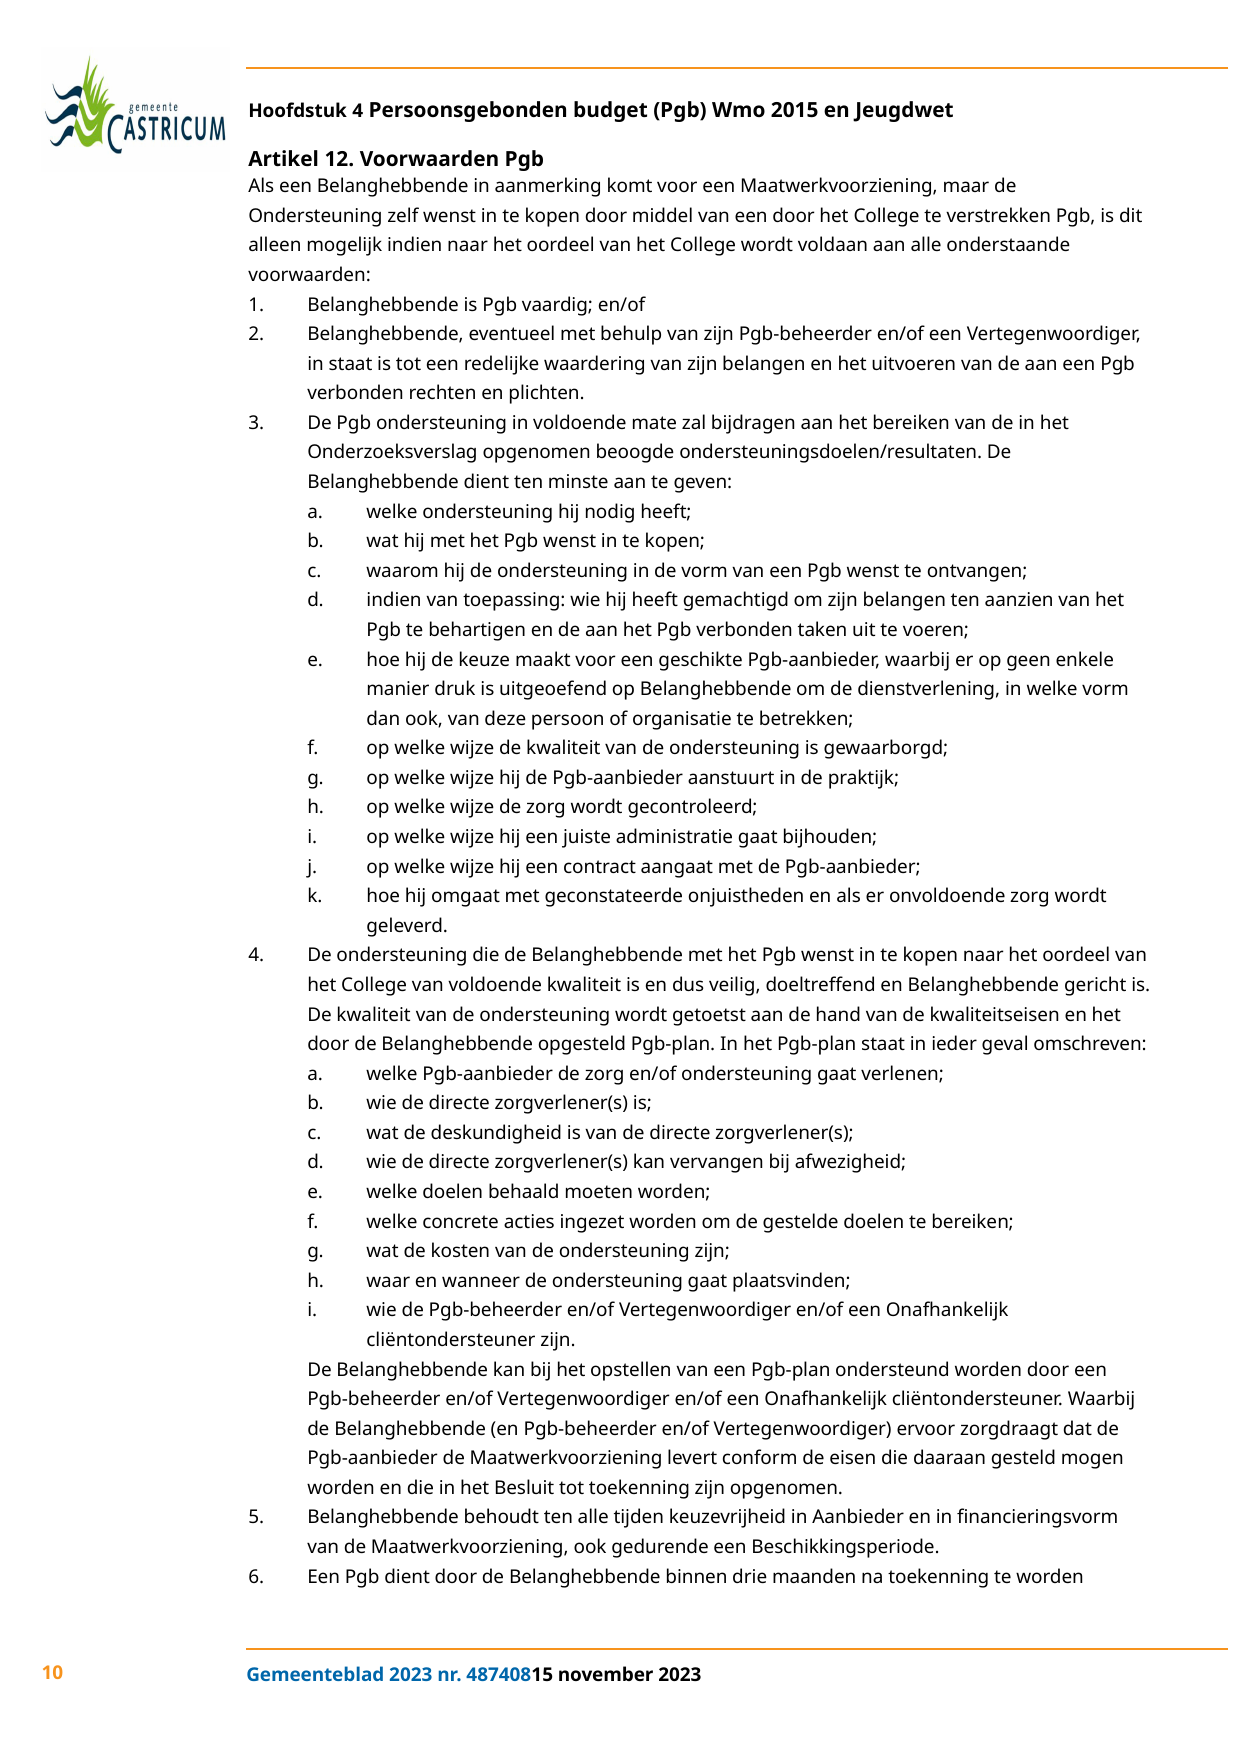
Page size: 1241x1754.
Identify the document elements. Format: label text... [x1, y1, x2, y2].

text Als een Belanghebbende in aanmerking komt voor een Maatwerkvoorziening, maar de Ondersteuning zelf wenst in te kopen door middel van een door het College te verstrekken Pgb, is dit alleen mogelijk indien naar het oordeel van het College wordt voldaan aan alle onderstaande voorwaarden: [248, 172, 1152, 287]
list wat de deskundigheid is van de directe zorgverlener(s); [307, 1119, 1152, 1145]
list op welke wijze hij de Pgb-aanbieder aanstuurt in de praktijk; [307, 764, 1152, 790]
list Belanghebbende behoudt ten alle tijden keuzevrijheid in Aanbieder en in financieringsvorm van de Maatwerkvoorziening, ook gedurende een Beschikkingsperiode. [248, 1504, 1152, 1559]
list De Belanghebbende kan bij het opstellen van een Pgb-plan ondersteund worden door een Pgb-beheerder en/of Vertegenwoordiger en/of een Onafhankelijk cliëntondersteuner. Waarbij de Belanghebbende (en Pgb-beheerder en/of Vertegenwoordiger) ervoor zorgdraagt dat de Pgb-aanbieder de Maatwerkvoorziening levert conform de eisen die daaraan gesteld mogen worden en die in het Besluit tot toekenning zijn opgenomen. [248, 1356, 1152, 1500]
list wat hij met het Pgb wenst in te kopen; [307, 527, 1152, 553]
list Belanghebbende is Pgb vaardig; en/of [248, 291, 1152, 317]
text Hoofdstuk 4 Persoonsgebonden budget (Pgb) Wmo 2015 en Jeugdwet [248, 95, 1152, 123]
list wat de kosten van de ondersteuning zijn; [307, 1237, 1152, 1263]
list op welke wijze hij een juiste administratie gaat bijhouden; [307, 823, 1152, 849]
text Artikel 12. Voorwaarden Pgb [248, 144, 1152, 172]
list wie de directe zorgverlener(s) kan vervangen bij afwezigheid; [307, 1149, 1152, 1174]
list op welke wijze de zorg wordt gecontroleerd; [307, 794, 1152, 819]
list welke ondersteuning hij nodig heeft; [307, 498, 1152, 524]
list op welke wijze hij een contract aangaat met de Pgb-aanbieder; [307, 853, 1152, 879]
list indien van toepassing: wie hij heeft gemachtigd om zijn belangen ten aanzien van het Pgb te behartigen en de aan het Pgb verbonden taken uit te voeren; [307, 587, 1152, 642]
list waar en wanneer de ondersteuning gaat plaatsvinden; [307, 1267, 1152, 1293]
list welke concrete acties ingezet worden om de gestelde doelen te bereiken; [307, 1208, 1152, 1234]
list op welke wijze de kwaliteit van de ondersteuning is gewaarborgd; [307, 734, 1152, 760]
list hoe hij de keuze maakt voor een geschikte Pgb-aanbieder, waarbij er op geen enkele manier druk is uitgeoefend op Belanghebbende om de dienstverlening, in welke vorm dan ook, van deze persoon of organisatie te betrekken; [307, 646, 1152, 731]
list wie de directe zorgverlener(s) is; [307, 1089, 1152, 1115]
list Een Pgb dient door de Belanghebbende binnen drie maanden na toekenning te worden [248, 1563, 1152, 1589]
list Belanghebbende, eventueel met behulp van zijn Pgb-beheerder en/of een Vertegenwoordiger, in staat is tot een redelijke waardering van zijn belangen en het uitvoeren van de aan een Pgb verbonden rechten en plichten. [248, 320, 1152, 405]
list wie de Pgb-beheerder en/of Vertegenwoordiger en/of een Onafhankelijk cliëntondersteuner zijn. [307, 1297, 1152, 1352]
list De Pgb ondersteuning in voldoende mate zal bijdragen aan het bereiken van de in het Onderzoeksverslag opgenomen beoogde ondersteuningsdoelen/resultaten. De Belanghebbende dient ten minste aan te geven: [248, 409, 1152, 494]
list De ondersteuning die de Belanghebbende met het Pgb wenst in te kopen naar het oordeel van het College van voldoende kwaliteit is en dus veilig, doeltreffend en Belanghebbende gericht is. De kwaliteit van de ondersteuning wordt getoetst aan de hand van de kwaliteitseisen en het door de Belanghebbende opgesteld Pgb-plan. In het Pgb-plan staat in ieder geval omschreven: [248, 942, 1152, 1056]
list welke doelen behaald moeten worden; [307, 1178, 1152, 1204]
picture [41, 47, 231, 172]
list hoe hij omgaat met geconstateerde onjuistheden en als er onvoldoende zorg wordt geleverd. [307, 882, 1152, 938]
list waarom hij de ondersteuning in de vorm van een Pgb wenst te ontvangen; [307, 557, 1152, 583]
list welke Pgb-aanbieder de zorg en/of ondersteuning gaat verlenen; [307, 1060, 1152, 1086]
